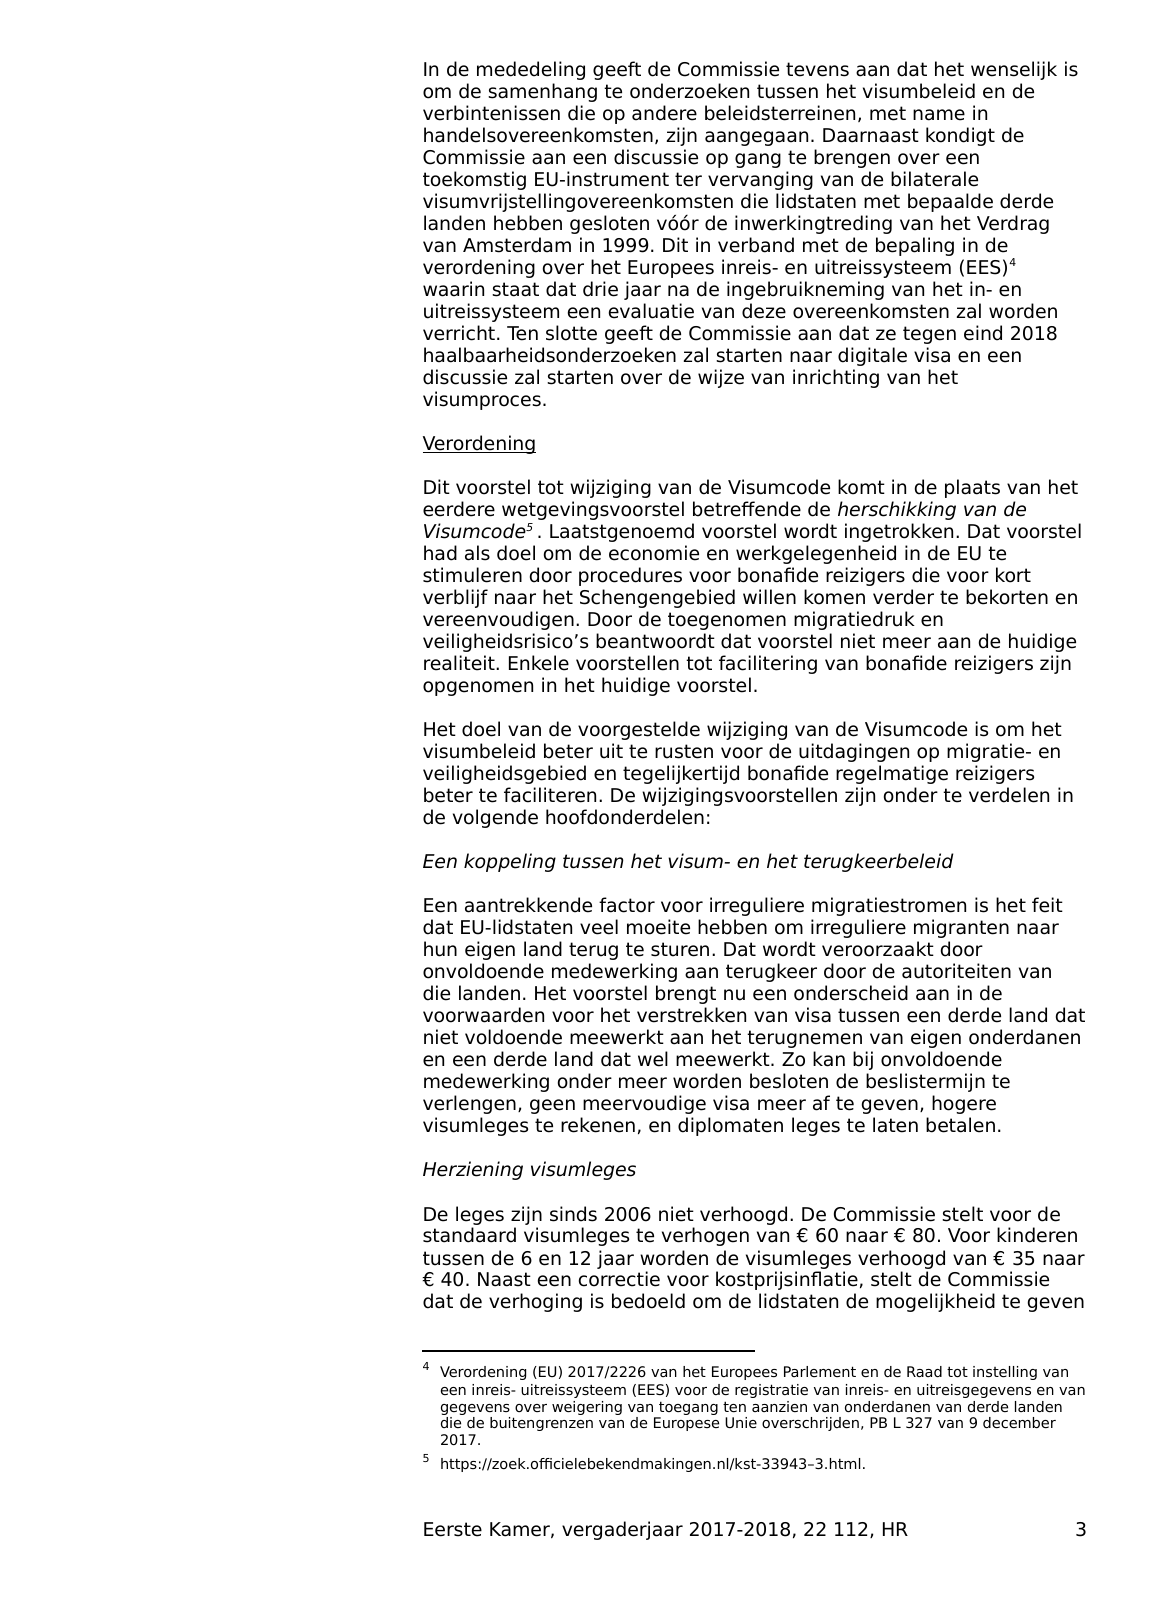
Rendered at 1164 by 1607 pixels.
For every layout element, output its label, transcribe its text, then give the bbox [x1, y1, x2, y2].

text Een aantrekkende factor voor irreguliere migratiestromen is het feit dat EU-lidstaten veel moeite hebben om irreguliere migranten naar hun eigen land terug te sturen. Dat wordt veroorzaakt door onvoldoende medewerking aan terugkeer door de autoriteiten van die landen. Het voorstel brengt nu een onderscheid aan in de voorwaarden voor het verstrekken van visa tussen een derde land dat niet voldoende meewerkt aan het terugnemen van eigen onderdanen en een derde land dat wel meewerkt. Zo kan bij onvoldoende medewerking onder meer worden besloten de beslistermijn te verlengen, geen meervoudige visa meer af te geven, hogere visumleges te rekenen, en diplomaten leges te laten betalen. [422, 895, 1087, 1137]
text Dit voorstel tot wijziging van de Visumcode komt in de plaats van het eerdere wetgevingsvoorstel betreffende de herschikking van de Visumcode. Laatstgenoemd voorstel wordt ingetrokken. Dat voorstel had als doel om de economie en werkgelegenheid in de EU te stimuleren door procedures voor bonafide reizigers die voor kort verblijf naar het Schengengebied willen komen verder te bekorten en vereenvoudigen. Door de toegenomen migratiedruk en veiligheidsrisico’s beantwoordt dat voorstel niet meer aan de huidige realiteit. Enkele voorstellen tot facilitering van bonafide reizigers zijn opgenomen in het huidige voorstel. [422, 477, 1087, 697]
subtitle Herziening visumleges [422, 1159, 1087, 1181]
subtitle Een koppeling tussen het visum- en het terugkeerbeleid [422, 851, 1087, 873]
text https://zoek.officielebekendmakingen.nl/kst-33943–3.html. [422, 1452, 1087, 1474]
text Verordening (EU) 2017/2226 van het Europees Parlement en de Raad tot instelling van een inreis- uitreissysteem (EES) voor de registratie van inreis- en uitreisgegevens en van gegevens over weigering van toegang ten aanzien van onderdanen van derde landen die de buitengrenzen van de Europese Unie overschrijden, PB L 327 van 9 december 2017. [422, 1360, 1087, 1449]
text Het doel van de voorgestelde wijziging van de Visumcode is om het visumbeleid beter uit te rusten voor de uitdagingen op migratie- en veiligheidsgebied en tegelijkertijd bonafide regelmatige reizigers beter te faciliteren. De wijzigingsvoorstellen zijn onder te verdelen in de volgende hoofdonderdelen: [422, 719, 1087, 829]
text In de mededeling geeft de Commissie tevens aan dat het wenselijk is om de samenhang te onderzoeken tussen het visumbeleid en de verbintenissen die op andere beleidsterreinen, met name in handelsovereenkomsten, zijn aangegaan. Daarnaast kondigt de Commissie aan een discussie op gang te brengen over een toekomstig EU-instrument ter vervanging van de bilaterale visumvrijstellingovereenkomsten die lidstaten met bepaalde derde landen hebben gesloten vóór de inwerkingtreding van het Verdrag van Amsterdam in 1999. Dit in verband met de bepaling in de verordening over het Europees inreis- en uitreissysteem (EES) waarin staat dat drie jaar na de ingebruikneming van het in- en uitreissysteem een evaluatie van deze overeenkomsten zal worden verricht. Ten slotte geeft de Commissie aan dat ze tegen eind 2018 haalbaarheidsonderzoeken zal starten naar digitale visa en een discussie zal starten over de wijze van inrichting van het visumproces. [422, 59, 1087, 411]
text De leges zijn sinds 2006 niet verhoogd. De Commissie stelt voor de standaard visumleges te verhogen van € 60 naar € 80. Voor kinderen tussen de 6 en 12 jaar worden de visumleges verhoogd van € 35 naar € 40. Naast een correctie voor kostprijsinflatie, stelt de Commissie dat de verhoging is bedoeld om de lidstaten de mogelijkheid te geven [422, 1203, 1087, 1313]
subtitle Verordening [422, 433, 1087, 455]
